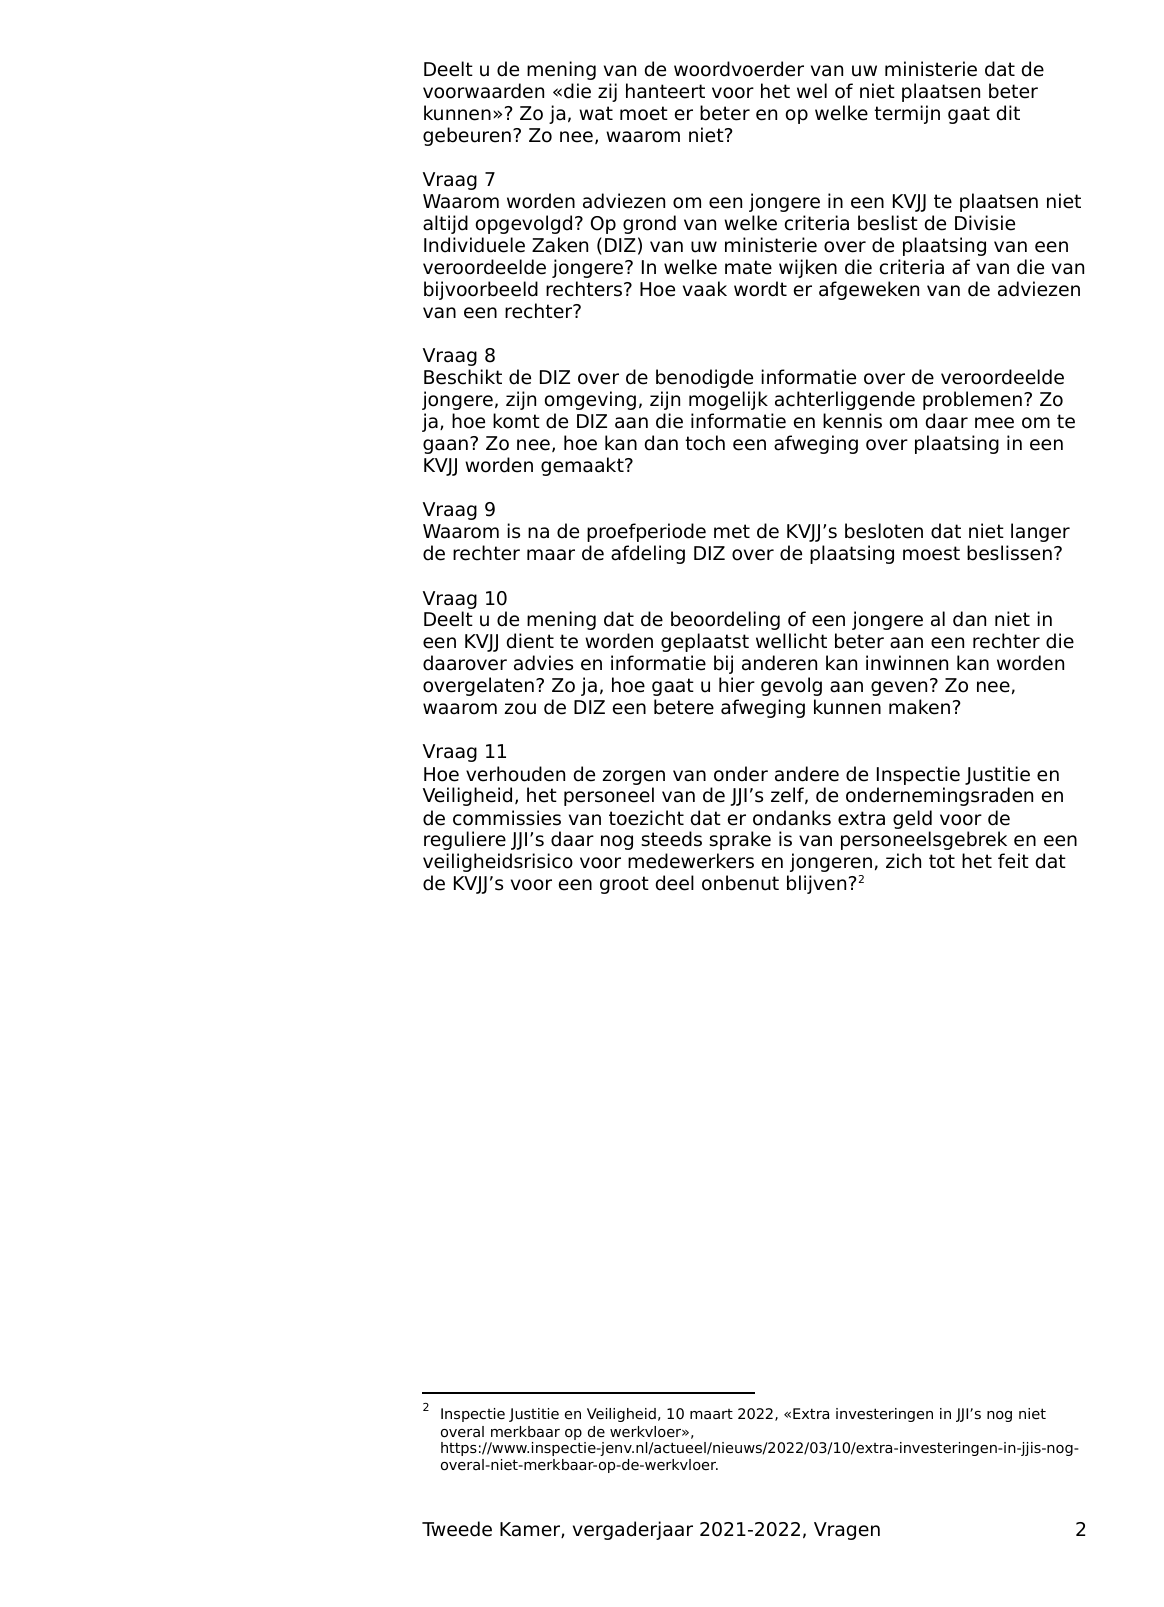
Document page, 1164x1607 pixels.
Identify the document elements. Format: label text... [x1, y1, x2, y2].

text Deelt u de mening van de woordvoerder van uw ministerie dat de voorwaarden «die zij hanteert voor het wel of niet plaatsen beter kunnen»? Zo ja, wat moet er beter en op welke termijn gaat dit gebeuren? Zo nee, waarom niet? [422, 59, 1087, 147]
text Inspectie Justitie en Veiligheid, 10 maart 2022, «Extra investeringen in JJI’s nog niet overal merkbaar op de werkvloer», https://www.inspectie-jenv.nl/actueel/nieuws/2022/03/10/extra-investeringen-in-jjis-nog-overal-niet-merkbaar-op-de-werkvloer. [422, 1402, 1087, 1474]
text Deelt u de mening dat de beoordeling of een jongere al dan niet in een KVJJ dient te worden geplaatst wellicht beter aan een rechter die daarover advies en informatie bij anderen kan inwinnen kan worden overgelaten? Zo ja, hoe gaat u hier gevolg aan geven? Zo nee, waarom zou de DIZ een betere afweging kunnen maken? [422, 609, 1087, 719]
text Vraag 7 [422, 169, 1087, 191]
text Vraag 8 [422, 345, 1087, 367]
text Waarom is na de proefperiode met de KVJJ’s besloten dat niet langer de rechter maar de afdeling DIZ over de plaatsing moest beslissen? [422, 521, 1087, 565]
text Vraag 9 [422, 499, 1087, 521]
text Beschikt de DIZ over de benodigde informatie over de veroordeelde jongere, zijn omgeving, zijn mogelijk achterliggende problemen? Zo ja, hoe komt de DIZ aan die informatie en kennis om daar mee om te gaan? Zo nee, hoe kan dan toch een afweging over plaatsing in een KVJJ worden gemaakt? [422, 367, 1087, 477]
text Waarom worden adviezen om een jongere in een KVJJ te plaatsen niet altijd opgevolgd? Op grond van welke criteria beslist de Divisie Individuele Zaken (DIZ) van uw ministerie over de plaatsing van een veroordeelde jongere? In welke mate wijken die criteria af van die van bijvoorbeeld rechters? Hoe vaak wordt er afgeweken van de adviezen van een rechter? [422, 191, 1087, 323]
text Hoe verhouden de zorgen van onder andere de Inspectie Justitie en Veiligheid, het personeel van de JJI’s zelf, de ondernemingsraden en de commissies van toezicht dat er ondanks extra geld voor de reguliere JJI’s daar nog steeds sprake is van personeelsgebrek en een veiligheidsrisico voor medewerkers en jongeren, zich tot het feit dat de KVJJ’s voor een groot deel onbenut blijven? [422, 763, 1087, 895]
text Vraag 11 [422, 741, 1087, 763]
text Vraag 10 [422, 587, 1087, 609]
